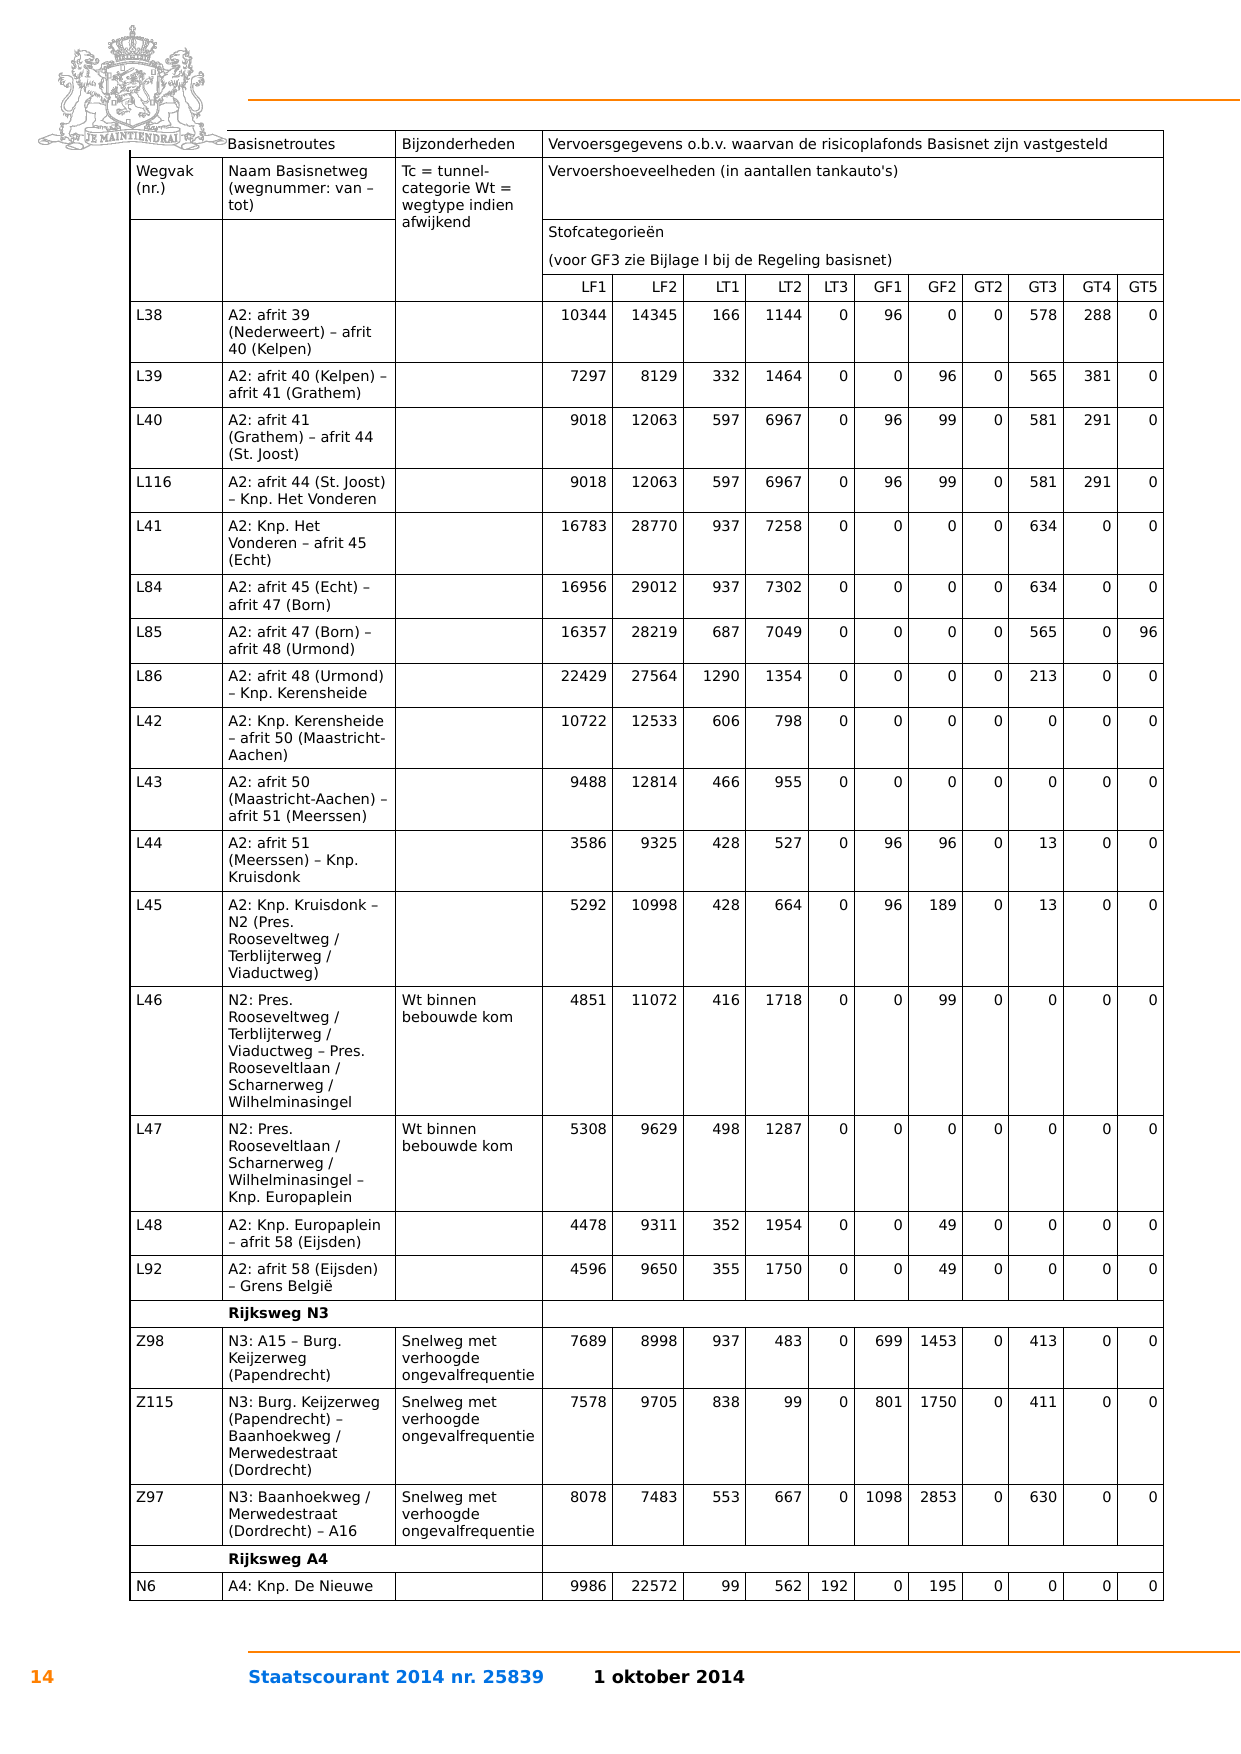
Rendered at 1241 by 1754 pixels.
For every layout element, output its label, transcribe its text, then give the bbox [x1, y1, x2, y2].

table_cell A2: afrit 48 (Urmond) – Knp. Kerensheide [223, 664, 395, 707]
table_cell 0 [963, 987, 1008, 1115]
table_cell 562 [746, 1573, 808, 1600]
table_cell 0 [809, 1328, 854, 1388]
table_cell 28770 [613, 513, 683, 574]
table_cell 195 [909, 1573, 962, 1600]
table_cell 606 [684, 708, 745, 768]
table_cell 955 [746, 769, 808, 829]
table_cell 0 [909, 619, 962, 662]
table_cell GF1 [855, 275, 908, 301]
table_cell A2: afrit 45 (Echt) – afrit 47 (Born) [223, 575, 395, 618]
table_cell 0 [1064, 892, 1117, 986]
table_cell 166 [684, 302, 745, 362]
table_cell 288 [1064, 302, 1117, 362]
table_cell 0 [963, 708, 1008, 768]
table_cell L39 [131, 363, 222, 407]
table_cell 7578 [543, 1389, 612, 1483]
table_cell 0 [1064, 769, 1117, 829]
table_cell 597 [684, 469, 745, 512]
table_cell 16783 [543, 513, 612, 574]
table_cell 5292 [543, 892, 612, 986]
table_cell 8078 [543, 1485, 612, 1545]
table_cell A2: afrit 44 (St. Joost) – Knp. Het Vonderen [223, 469, 395, 512]
table_cell 22429 [543, 664, 612, 707]
table_cell A2: afrit 47 (Born) – afrit 48 (Urmond) [223, 619, 395, 662]
table_cell Snelweg met verhoogde ongevalfrequentie [396, 1328, 542, 1388]
table_cell [396, 469, 542, 512]
table_cell 798 [746, 708, 808, 768]
table_cell A2: afrit 41 (Grathem) – afrit 44 (St. Joost) [223, 408, 395, 468]
table_cell GF2 [909, 275, 962, 301]
table_cell 12063 [613, 408, 683, 468]
table_cell 0 [855, 1116, 908, 1211]
table_cell 9311 [613, 1212, 683, 1255]
table_cell (voor GF3 zie Bijlage I bij de Regeling basisnet) [543, 246, 1163, 273]
table_cell LT3 [809, 275, 854, 301]
table_cell Snelweg met verhoogde ongevalfrequentie [396, 1389, 542, 1483]
table_cell L84 [131, 575, 222, 618]
table_cell GT3 [1009, 275, 1063, 301]
table_cell 553 [684, 1485, 745, 1545]
table_cell 2853 [909, 1485, 962, 1545]
table_cell [396, 1573, 542, 1600]
table_cell 9018 [543, 469, 612, 512]
table_cell 0 [1064, 619, 1117, 662]
table_cell A2: Knp. Het Vonderen – afrit 45 (Echt) [223, 513, 395, 574]
table_cell N3: Burg. Keijzerweg (Papendrecht) – Baanhoekweg / Merwedestraat (Dordrecht) [223, 1389, 395, 1483]
table_cell 22572 [613, 1573, 683, 1600]
table_cell 0 [809, 302, 854, 362]
table_cell 10722 [543, 708, 612, 768]
table_cell LF1 [543, 275, 612, 301]
table_cell 0 [963, 408, 1008, 468]
table_cell Wegvak (nr.) [131, 158, 222, 219]
table_cell [396, 513, 542, 574]
table_cell 0 [855, 619, 908, 662]
table_cell 0 [909, 708, 962, 768]
table_cell 6967 [746, 408, 808, 468]
table_cell 0 [1009, 1212, 1063, 1255]
table_cell 937 [684, 1328, 745, 1388]
table_cell 99 [909, 408, 962, 468]
table_cell 10998 [613, 892, 683, 986]
table_cell 0 [963, 363, 1008, 407]
table_cell 192 [809, 1573, 854, 1600]
table_cell A2: Knp. Kruisdonk – N2 (Pres. Rooseveltweg / Terblijterweg / Viaductweg) [223, 892, 395, 986]
table_cell 9705 [613, 1389, 683, 1483]
table_cell 0 [809, 469, 854, 512]
table_cell 13 [1009, 831, 1063, 891]
table_cell 0 [855, 664, 908, 707]
table_cell 7258 [746, 513, 808, 574]
table_cell [396, 892, 542, 986]
table_cell 0 [1118, 1116, 1163, 1211]
table_cell 7049 [746, 619, 808, 662]
table_cell 0 [1064, 831, 1117, 891]
table_cell Wt binnen bebouwde kom [396, 1116, 542, 1211]
table_header Bijzonderheden [396, 131, 542, 157]
table_cell L85 [131, 619, 222, 662]
table_cell 0 [1064, 1573, 1117, 1600]
table_cell A2: afrit 50 (Maastricht-Aachen) – afrit 51 (Meerssen) [223, 769, 395, 829]
table_cell [396, 664, 542, 707]
table_cell 838 [684, 1389, 745, 1483]
table_cell 0 [1064, 708, 1117, 768]
table_cell L45 [131, 892, 222, 986]
table_cell A2: afrit 51 (Meerssen) – Knp. Kruisdonk [223, 831, 395, 891]
table_cell 355 [684, 1256, 745, 1299]
table_cell 0 [855, 363, 908, 407]
table_cell 0 [963, 1573, 1008, 1600]
table_cell 96 [855, 302, 908, 362]
table_cell 581 [1009, 469, 1063, 512]
table_cell 0 [855, 1212, 908, 1255]
table_cell L92 [131, 1256, 222, 1299]
table_cell 189 [909, 892, 962, 986]
table_cell 0 [909, 513, 962, 574]
table_cell Rijksweg A4 [222, 1546, 542, 1572]
table_cell 664 [746, 892, 808, 986]
table_cell L46 [131, 987, 222, 1115]
table_cell 12533 [613, 708, 683, 768]
table_cell 96 [855, 408, 908, 468]
table_cell 99 [746, 1389, 808, 1483]
table_cell 9986 [543, 1573, 612, 1600]
table_cell L43 [131, 769, 222, 829]
table_cell 0 [1064, 1328, 1117, 1388]
table_cell 4851 [543, 987, 612, 1115]
table_cell 29012 [613, 575, 683, 618]
table_cell 381 [1064, 363, 1117, 407]
table_cell 0 [1118, 664, 1163, 707]
table_cell 0 [963, 619, 1008, 662]
table_cell 411 [1009, 1389, 1063, 1483]
table_cell N2: Pres. Rooseveltlaan / Scharnerweg / Wilhelminasingel – Knp. Europaplein [223, 1116, 395, 1211]
table_cell 1287 [746, 1116, 808, 1211]
table_cell 99 [909, 469, 962, 512]
table_cell Vervoershoeveelheden (in aantallen tankauto's) [543, 158, 1163, 219]
table_cell 0 [1118, 575, 1163, 618]
table_cell 1750 [746, 1256, 808, 1299]
table_cell 634 [1009, 513, 1063, 574]
table_cell 0 [963, 1328, 1008, 1388]
table_cell 0 [1009, 769, 1063, 829]
table_cell 0 [909, 769, 962, 829]
table_cell 49 [909, 1256, 962, 1299]
table_cell 0 [963, 575, 1008, 618]
table_cell 11072 [613, 987, 683, 1115]
table_cell GT2 [963, 275, 1008, 301]
table_cell 0 [855, 513, 908, 574]
table_cell A2: Knp. Kerensheide – afrit 50 (Maastricht-Aachen) [223, 708, 395, 768]
table_cell 0 [809, 892, 854, 986]
picture [38, 25, 227, 150]
table_cell [396, 769, 542, 829]
table_cell 0 [909, 1116, 962, 1211]
table_cell 0 [1118, 1328, 1163, 1388]
table_header Vervoersgegevens o.b.v. waarvan de risicoplafonds Basisnet zijn vastgesteld [543, 131, 1163, 157]
table_cell Snelweg met verhoogde ongevalfrequentie [396, 1485, 542, 1545]
table_cell 12063 [613, 469, 683, 512]
table_cell L38 [131, 302, 222, 362]
table_cell 0 [1009, 1573, 1063, 1600]
table_cell 213 [1009, 664, 1063, 707]
table_cell 9650 [613, 1256, 683, 1299]
table_cell 578 [1009, 302, 1063, 362]
table_cell 413 [1009, 1328, 1063, 1388]
table_cell 801 [855, 1389, 908, 1483]
table_cell 7297 [543, 363, 612, 407]
table_cell 7483 [613, 1485, 683, 1545]
table_cell L42 [131, 708, 222, 768]
table_cell 0 [809, 831, 854, 891]
table_cell 0 [1118, 1573, 1163, 1600]
table_cell 0 [963, 1212, 1008, 1255]
table_cell 0 [1009, 1256, 1063, 1299]
table_cell [396, 302, 542, 362]
table_cell 565 [1009, 363, 1063, 407]
table_cell 0 [809, 1212, 854, 1255]
table_cell 1453 [909, 1328, 962, 1388]
table_cell 13 [1009, 892, 1063, 986]
table_cell [223, 220, 395, 273]
table_cell [131, 1301, 222, 1327]
table_cell A2: afrit 40 (Kelpen) – afrit 41 (Grathem) [223, 363, 395, 407]
table_cell 634 [1009, 575, 1063, 618]
table_cell L116 [131, 469, 222, 512]
table_cell 352 [684, 1212, 745, 1255]
table_cell N3: Baanhoekweg / Merwedestraat (Dordrecht) – A16 [223, 1485, 395, 1545]
table_cell 9488 [543, 769, 612, 829]
table_cell 0 [855, 575, 908, 618]
table_cell A2: afrit 58 (Eijsden) – Grens België [223, 1256, 395, 1299]
table_cell 581 [1009, 408, 1063, 468]
table_cell 96 [909, 831, 962, 891]
table_cell 332 [684, 363, 745, 407]
table_cell [396, 408, 542, 468]
table_cell [396, 575, 542, 618]
table_cell L40 [131, 408, 222, 468]
table_cell 291 [1064, 469, 1117, 512]
table_cell N6 [131, 1573, 222, 1600]
table_cell 0 [809, 1256, 854, 1299]
table_cell Tc = tunnel-categorie Wt = wegtype indien afwijkend [396, 158, 542, 301]
table_cell 9325 [613, 831, 683, 891]
table_cell 0 [1118, 363, 1163, 407]
table_cell 483 [746, 1328, 808, 1388]
table_cell 0 [1118, 831, 1163, 891]
table_cell 0 [1064, 575, 1117, 618]
table_cell 0 [1118, 769, 1163, 829]
table_cell L47 [131, 1116, 222, 1211]
table_cell 8129 [613, 363, 683, 407]
table_cell [396, 831, 542, 891]
table_cell 527 [746, 831, 808, 891]
table_cell 0 [1118, 1485, 1163, 1545]
table_cell Rijksweg N3 [222, 1301, 542, 1327]
table_cell 0 [1064, 513, 1117, 574]
table_cell 0 [855, 769, 908, 829]
table_cell 28219 [613, 619, 683, 662]
table_cell [131, 220, 222, 273]
table_cell 7689 [543, 1328, 612, 1388]
table_cell [131, 274, 222, 301]
table_cell 1098 [855, 1485, 908, 1545]
table_cell 0 [1009, 708, 1063, 768]
table_cell [396, 619, 542, 662]
table_cell 99 [684, 1573, 745, 1600]
table_cell 0 [855, 1573, 908, 1600]
table_cell 0 [809, 1389, 854, 1483]
table_cell 0 [809, 513, 854, 574]
table_cell 96 [855, 469, 908, 512]
table_cell 0 [963, 1389, 1008, 1483]
table_cell 0 [1009, 987, 1063, 1115]
table_cell Stofcategorieën [543, 220, 1163, 246]
table_cell L41 [131, 513, 222, 574]
table_cell 0 [1118, 987, 1163, 1115]
table_cell 0 [963, 1116, 1008, 1211]
table_cell [396, 1212, 542, 1255]
table_cell 0 [855, 708, 908, 768]
table_cell 416 [684, 987, 745, 1115]
table_cell 0 [1118, 1212, 1163, 1255]
table_cell 0 [809, 664, 854, 707]
table_cell Z98 [131, 1328, 222, 1388]
table_cell 10344 [543, 302, 612, 362]
table_cell N3: A15 – Burg. Keijzerweg (Papendrecht) [223, 1328, 395, 1388]
table_cell Z115 [131, 1389, 222, 1483]
table_cell 667 [746, 1485, 808, 1545]
table_cell 7302 [746, 575, 808, 618]
table_cell L48 [131, 1212, 222, 1255]
table_cell 0 [1064, 664, 1117, 707]
table_cell GT5 [1118, 275, 1163, 301]
table_cell 1290 [684, 664, 745, 707]
table_cell 428 [684, 831, 745, 891]
table_cell 0 [809, 769, 854, 829]
table_cell 0 [909, 664, 962, 707]
table_cell 1354 [746, 664, 808, 707]
table_cell 0 [809, 708, 854, 768]
table_cell 99 [909, 987, 962, 1115]
table_cell 0 [809, 1116, 854, 1211]
table_cell 8998 [613, 1328, 683, 1388]
table_cell 16956 [543, 575, 612, 618]
table_cell 0 [809, 1485, 854, 1545]
table_cell 96 [855, 892, 908, 986]
table_cell 630 [1009, 1485, 1063, 1545]
table_cell 0 [1118, 1256, 1163, 1299]
table_cell [396, 1256, 542, 1299]
table_cell N2: Pres. Rooseveltweg / Terblijterweg / Viaductweg – Pres. Rooseveltlaan / Scharnerweg / Wilhelminasingel [223, 987, 395, 1115]
table_cell LF2 [613, 275, 683, 301]
table_cell 428 [684, 892, 745, 986]
table_cell 0 [1118, 513, 1163, 574]
table_cell 0 [809, 408, 854, 468]
table_cell 0 [1118, 469, 1163, 512]
table_cell 0 [809, 575, 854, 618]
table_cell [131, 1546, 222, 1572]
table_cell 0 [963, 769, 1008, 829]
table_cell 0 [1118, 408, 1163, 468]
table_cell 0 [1064, 987, 1117, 1115]
table_cell 1750 [909, 1389, 962, 1483]
table_cell GT4 [1064, 275, 1117, 301]
table_cell A2: Knp. Europaplein – afrit 58 (Eijsden) [223, 1212, 395, 1255]
table_cell 687 [684, 619, 745, 662]
table_cell 0 [963, 513, 1008, 574]
table_cell 4478 [543, 1212, 612, 1255]
table_cell 498 [684, 1116, 745, 1211]
table_cell 1954 [746, 1212, 808, 1255]
table_cell 9018 [543, 408, 612, 468]
table_cell 0 [809, 987, 854, 1115]
table_cell 3586 [543, 831, 612, 891]
table_cell Wt binnen bebouwde kom [396, 987, 542, 1115]
table_cell 4596 [543, 1256, 612, 1299]
table_cell 1144 [746, 302, 808, 362]
table_cell 0 [1064, 1212, 1117, 1255]
table_cell 96 [855, 831, 908, 891]
table_cell 0 [809, 363, 854, 407]
table_cell LT2 [746, 275, 808, 301]
table_cell 0 [1118, 302, 1163, 362]
table_cell 937 [684, 513, 745, 574]
table_cell 16357 [543, 619, 612, 662]
table_cell 0 [1009, 1116, 1063, 1211]
table_cell 597 [684, 408, 745, 468]
table_cell 9629 [613, 1116, 683, 1211]
table_cell 0 [809, 619, 854, 662]
table_cell 0 [963, 664, 1008, 707]
table_cell 0 [909, 575, 962, 618]
table_cell [396, 708, 542, 768]
table_cell 0 [1064, 1389, 1117, 1483]
table_cell [543, 1546, 1163, 1572]
table_cell 49 [909, 1212, 962, 1255]
table_cell 699 [855, 1328, 908, 1388]
table_cell 466 [684, 769, 745, 829]
table_cell 96 [1118, 619, 1163, 662]
table_cell 0 [1118, 892, 1163, 986]
table_cell 565 [1009, 619, 1063, 662]
table_cell 1464 [746, 363, 808, 407]
table_cell Z97 [131, 1485, 222, 1545]
table_cell 0 [1064, 1485, 1117, 1545]
table_cell 96 [909, 363, 962, 407]
table_cell LT1 [684, 275, 745, 301]
table_cell [396, 363, 542, 407]
table_cell 291 [1064, 408, 1117, 468]
table_cell 0 [963, 1256, 1008, 1299]
table_cell Naam Basisnetweg (wegnummer: van – tot) [223, 158, 395, 219]
table_cell 0 [1064, 1256, 1117, 1299]
table_cell 27564 [613, 664, 683, 707]
table_cell 0 [909, 302, 962, 362]
table_cell 0 [963, 892, 1008, 986]
table_cell 6967 [746, 469, 808, 512]
table_cell 0 [963, 469, 1008, 512]
table_cell 0 [1118, 1389, 1163, 1483]
table_cell 1718 [746, 987, 808, 1115]
table_cell 0 [963, 1485, 1008, 1545]
table_cell 0 [855, 1256, 908, 1299]
table_cell 14345 [613, 302, 683, 362]
table_cell L44 [131, 831, 222, 891]
table_cell 0 [1064, 1116, 1117, 1211]
table_cell 12814 [613, 769, 683, 829]
table_cell 5308 [543, 1116, 612, 1211]
table_header Basisnetroutes [131, 131, 395, 157]
table_cell [223, 274, 395, 301]
table_cell 0 [963, 302, 1008, 362]
table_cell L86 [131, 664, 222, 707]
table_cell 0 [1118, 708, 1163, 768]
table_cell A2: afrit 39 (Nederweert) – afrit 40 (Kelpen) [223, 302, 395, 362]
table_cell A4: Knp. De Nieuwe [223, 1573, 395, 1600]
table_cell 0 [855, 987, 908, 1115]
table_cell 937 [684, 575, 745, 618]
table_cell 0 [963, 831, 1008, 891]
table_cell [543, 1301, 1163, 1327]
